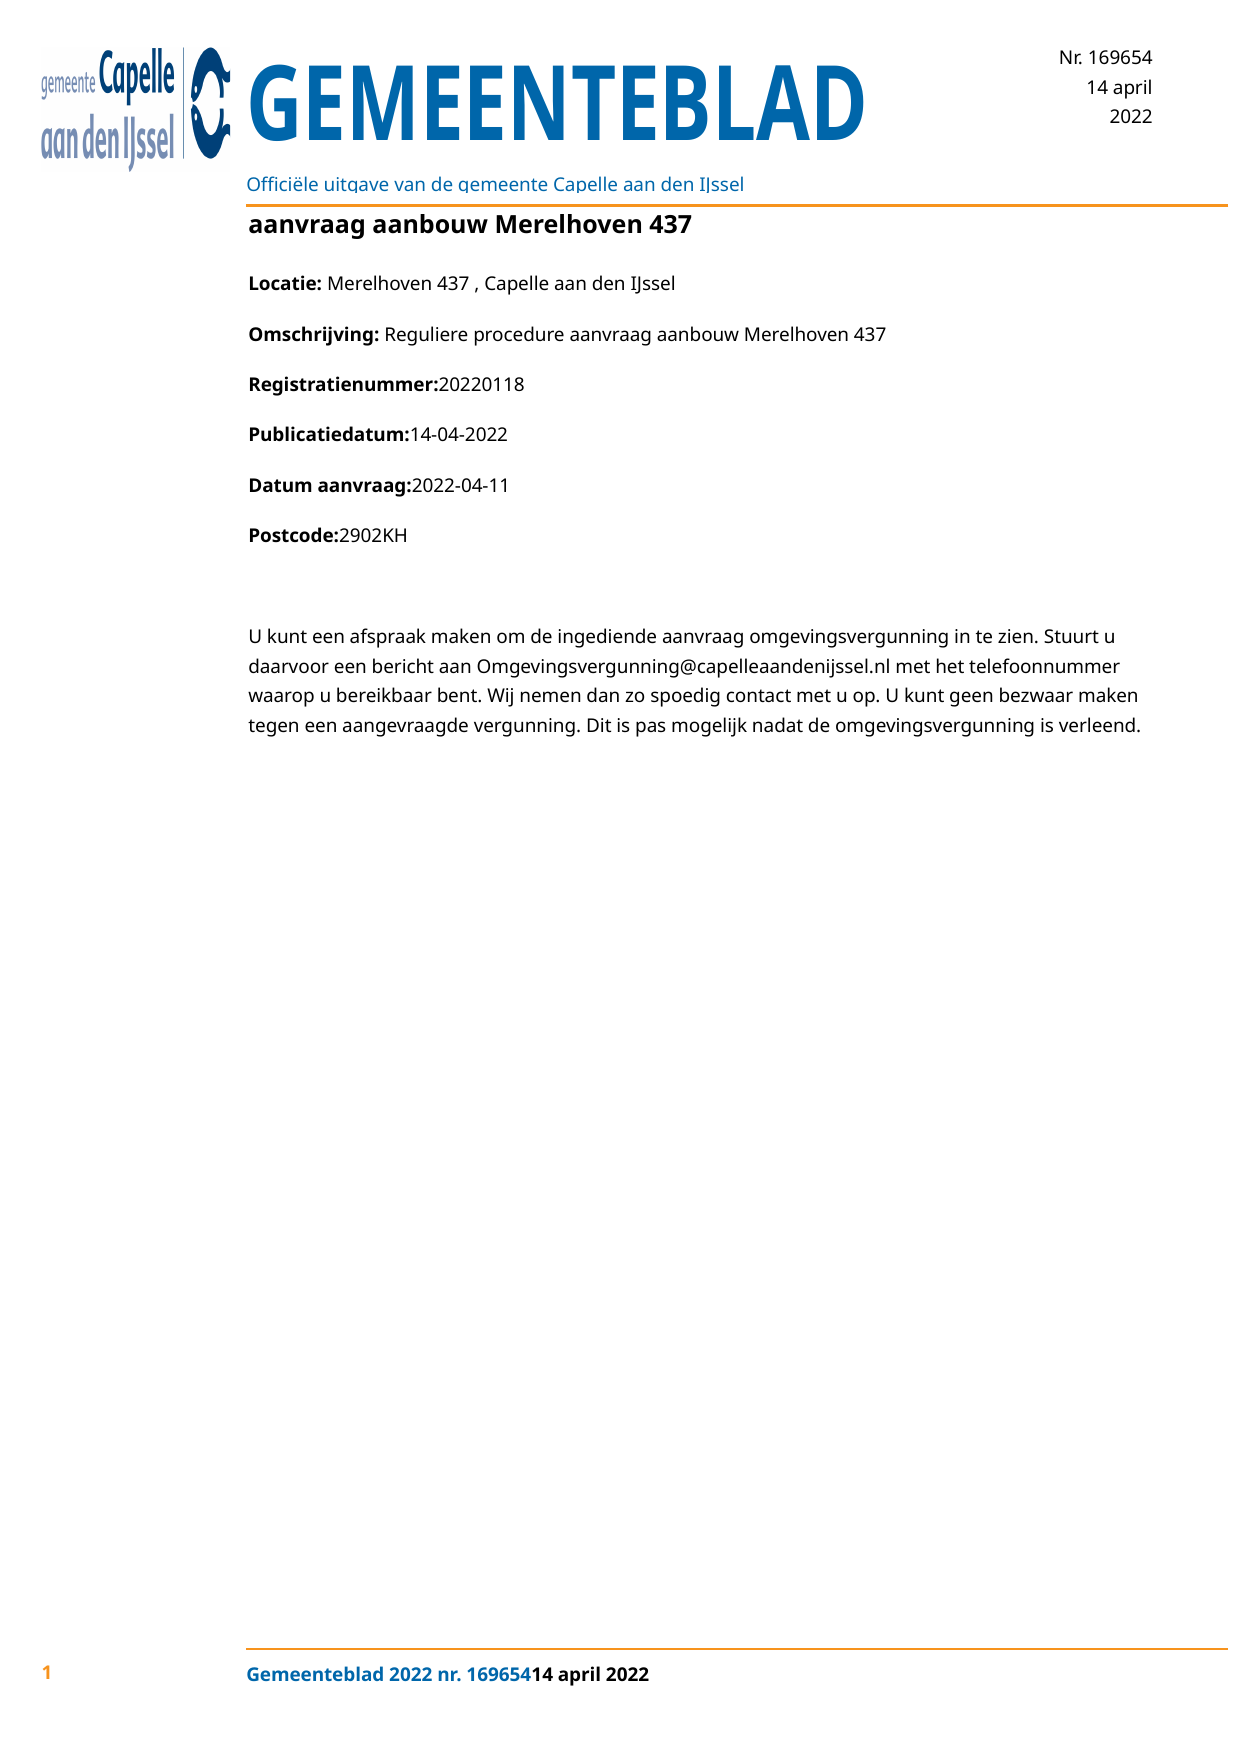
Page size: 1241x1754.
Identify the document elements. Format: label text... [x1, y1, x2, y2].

picture [41, 47, 231, 172]
text Omschrijving: Reguliere procedure aanvraag aanbouw Merelhoven 437 [248, 321, 1152, 346]
text Postcode:2902KH [248, 522, 1152, 548]
text Datum aanvraag:2022-04-11 [248, 472, 1152, 498]
text aanvraag aanbouw Merelhoven 437 [248, 207, 1152, 241]
text Registratienummer:20220118 [248, 371, 1152, 397]
text U kunt een afspraak maken om de ingediende aanvraag omgevingsvergunning in te zien. Stuurt u daarvoor een bericht aan Omgevingsvergunning@capelleaandenijssel.nl met het telefoonnummer waarop u bereikbaar bent. Wij nemen dan zo spoedig contact met u op. U kunt geen bezwaar maken tegen een aangevraagde vergunning. Dit is pas mogelijk nadat de omgevingsvergunning is verleend. [248, 623, 1152, 738]
text Publicatiedatum:14-04-2022 [248, 422, 1152, 447]
text Locatie: Merelhoven 437 , Capelle aan den IJssel [248, 270, 1152, 296]
